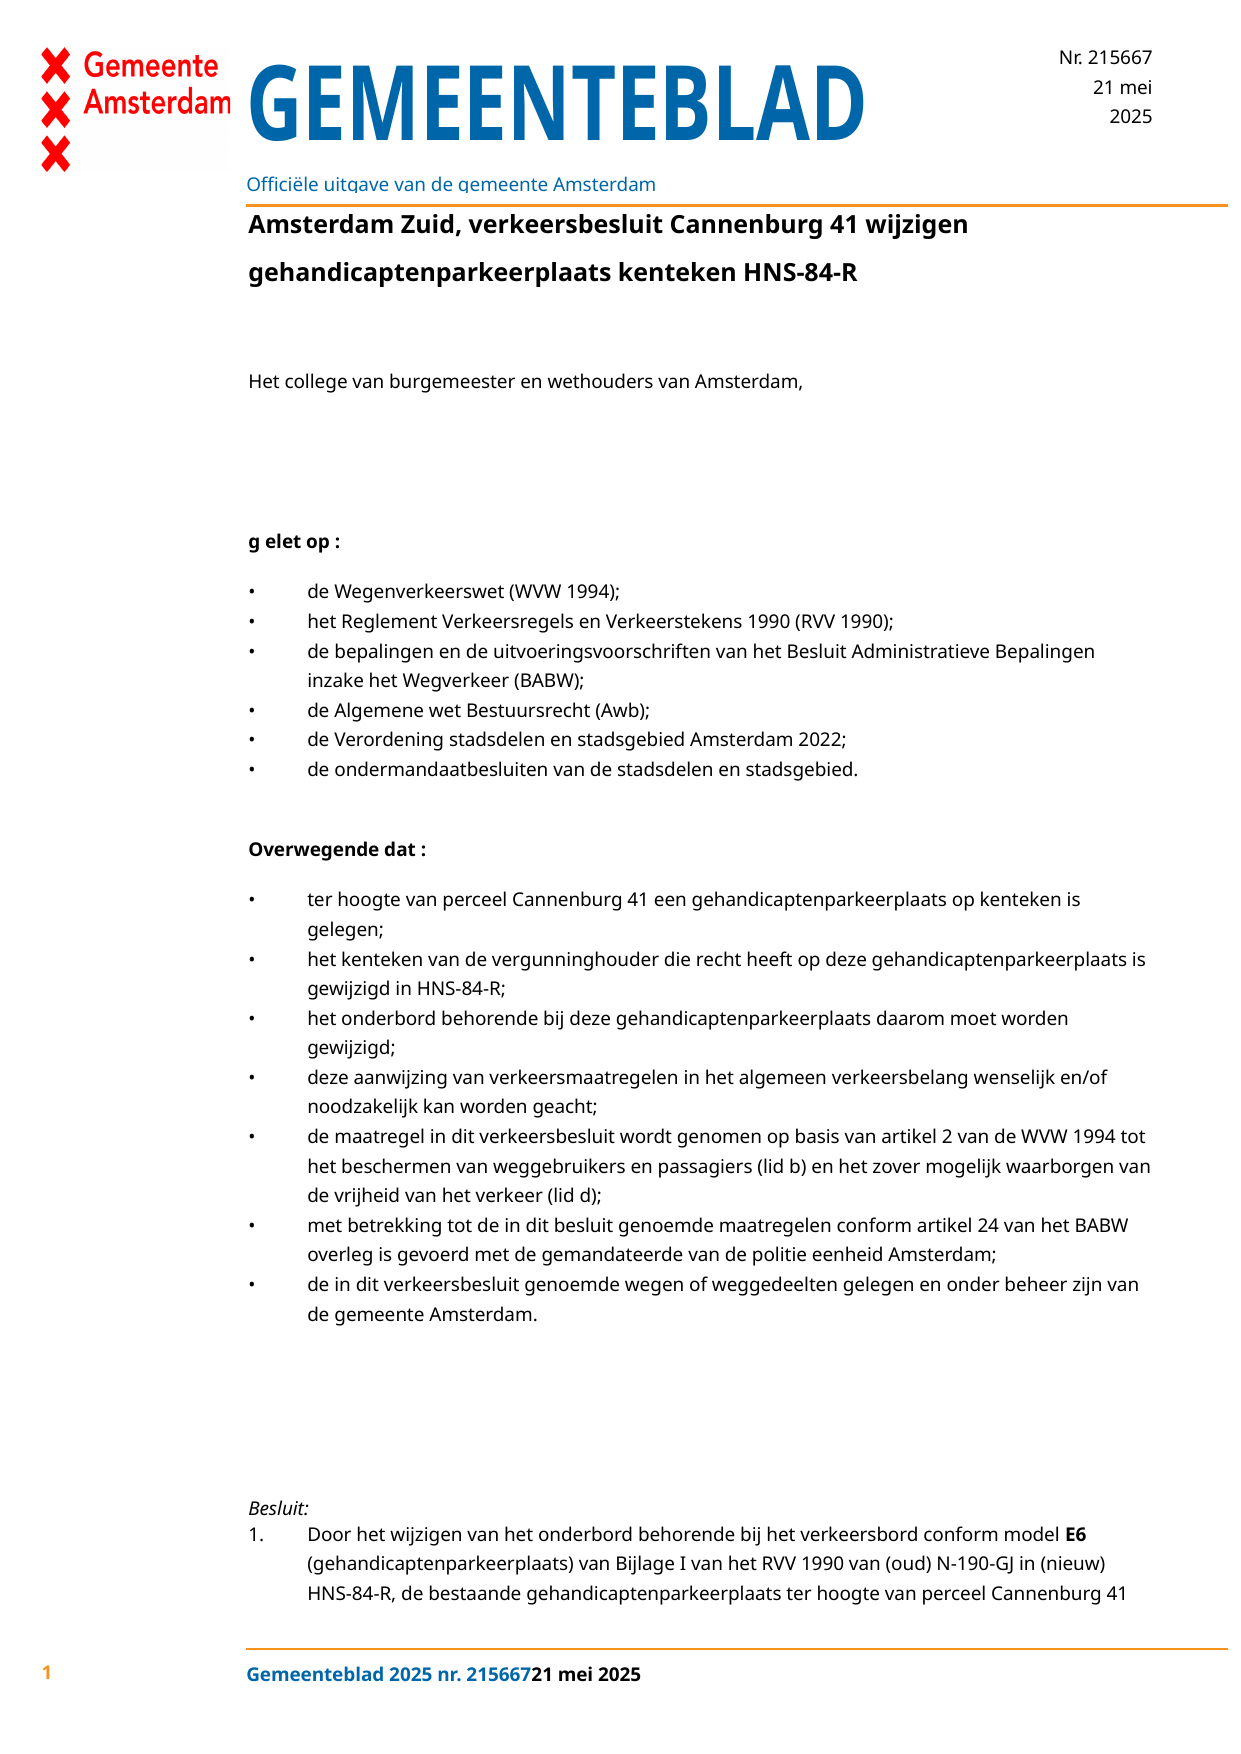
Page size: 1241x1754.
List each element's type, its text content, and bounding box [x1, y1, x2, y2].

text g elet op : [248, 528, 1152, 554]
list Door het wijzigen van het onderbord behorende bij het verkeersbord conform model E6 (gehandicaptenparkeerplaats) van Bijlage I van het RVV 1990 van (oud) N-190-GJ in (nieuw) HNS-84-R, de bestaande gehandicaptenparkeerplaats ter hoogte van perceel Cannenburg 41 [248, 1521, 1152, 1606]
list de bepalingen en de uitvoeringsvoorschriften van het Besluit Administratieve Bepalingen inzake het Wegverkeer (BABW); [248, 638, 1152, 693]
list de Algemene wet Bestuursrecht (Awb); [248, 697, 1152, 723]
picture [41, 47, 231, 172]
text Amsterdam Zuid, verkeersbesluit Cannenburg 41 wijzigen gehandicaptenparkeerplaats kenteken HNS-84-R [248, 207, 1152, 288]
list de Wegenverkeerswet (WVW 1994); [248, 579, 1152, 604]
list de in dit verkeersbesluit genoemde wegen of weggedeelten gelegen en onder beheer zijn van de gemeente Amsterdam. [248, 1271, 1152, 1326]
text Besluit: [248, 1495, 1152, 1521]
list de ondermandaatbesluiten van de stadsdelen en stadsgebied. [248, 756, 1152, 782]
list deze aanwijzing van verkeersmaatregelen in het algemeen verkeersbelang wenselijk en/of noodzakelijk kan worden geacht; [248, 1064, 1152, 1119]
list het kenteken van de vergunninghouder die recht heeft op deze gehandicaptenparkeerplaats is gewijzigd in HNS-84-R; [248, 946, 1152, 1001]
list de Verordening stadsdelen en stadsgebied Amsterdam 2022; [248, 727, 1152, 752]
list ter hoogte van perceel Cannenburg 41 een gehandicaptenparkeerplaats op kenteken is gelegen; [248, 887, 1152, 942]
list het onderbord behorende bij deze gehandicaptenparkeerplaats daarom moet worden gewijzigd; [248, 1005, 1152, 1060]
text Het college van burgemeester en wethouders van Amsterdam, [248, 368, 1152, 394]
list met betrekking tot de in dit besluit genoemde maatregelen conform artikel 24 van het BABW overleg is gevoerd met de gemandateerde van de politie eenheid Amsterdam; [248, 1212, 1152, 1267]
list de maatregel in dit verkeersbesluit wordt genomen op basis van artikel 2 van de WVW 1994 tot het beschermen van weggebruikers en passagiers (lid b) en het zover mogelijk waarborgen van de vrijheid van het verkeer (lid d); [248, 1123, 1152, 1208]
list het Reglement Verkeersregels en Verkeerstekens 1990 (RVV 1990); [248, 608, 1152, 634]
text Overwegende dat : [248, 836, 1152, 862]
